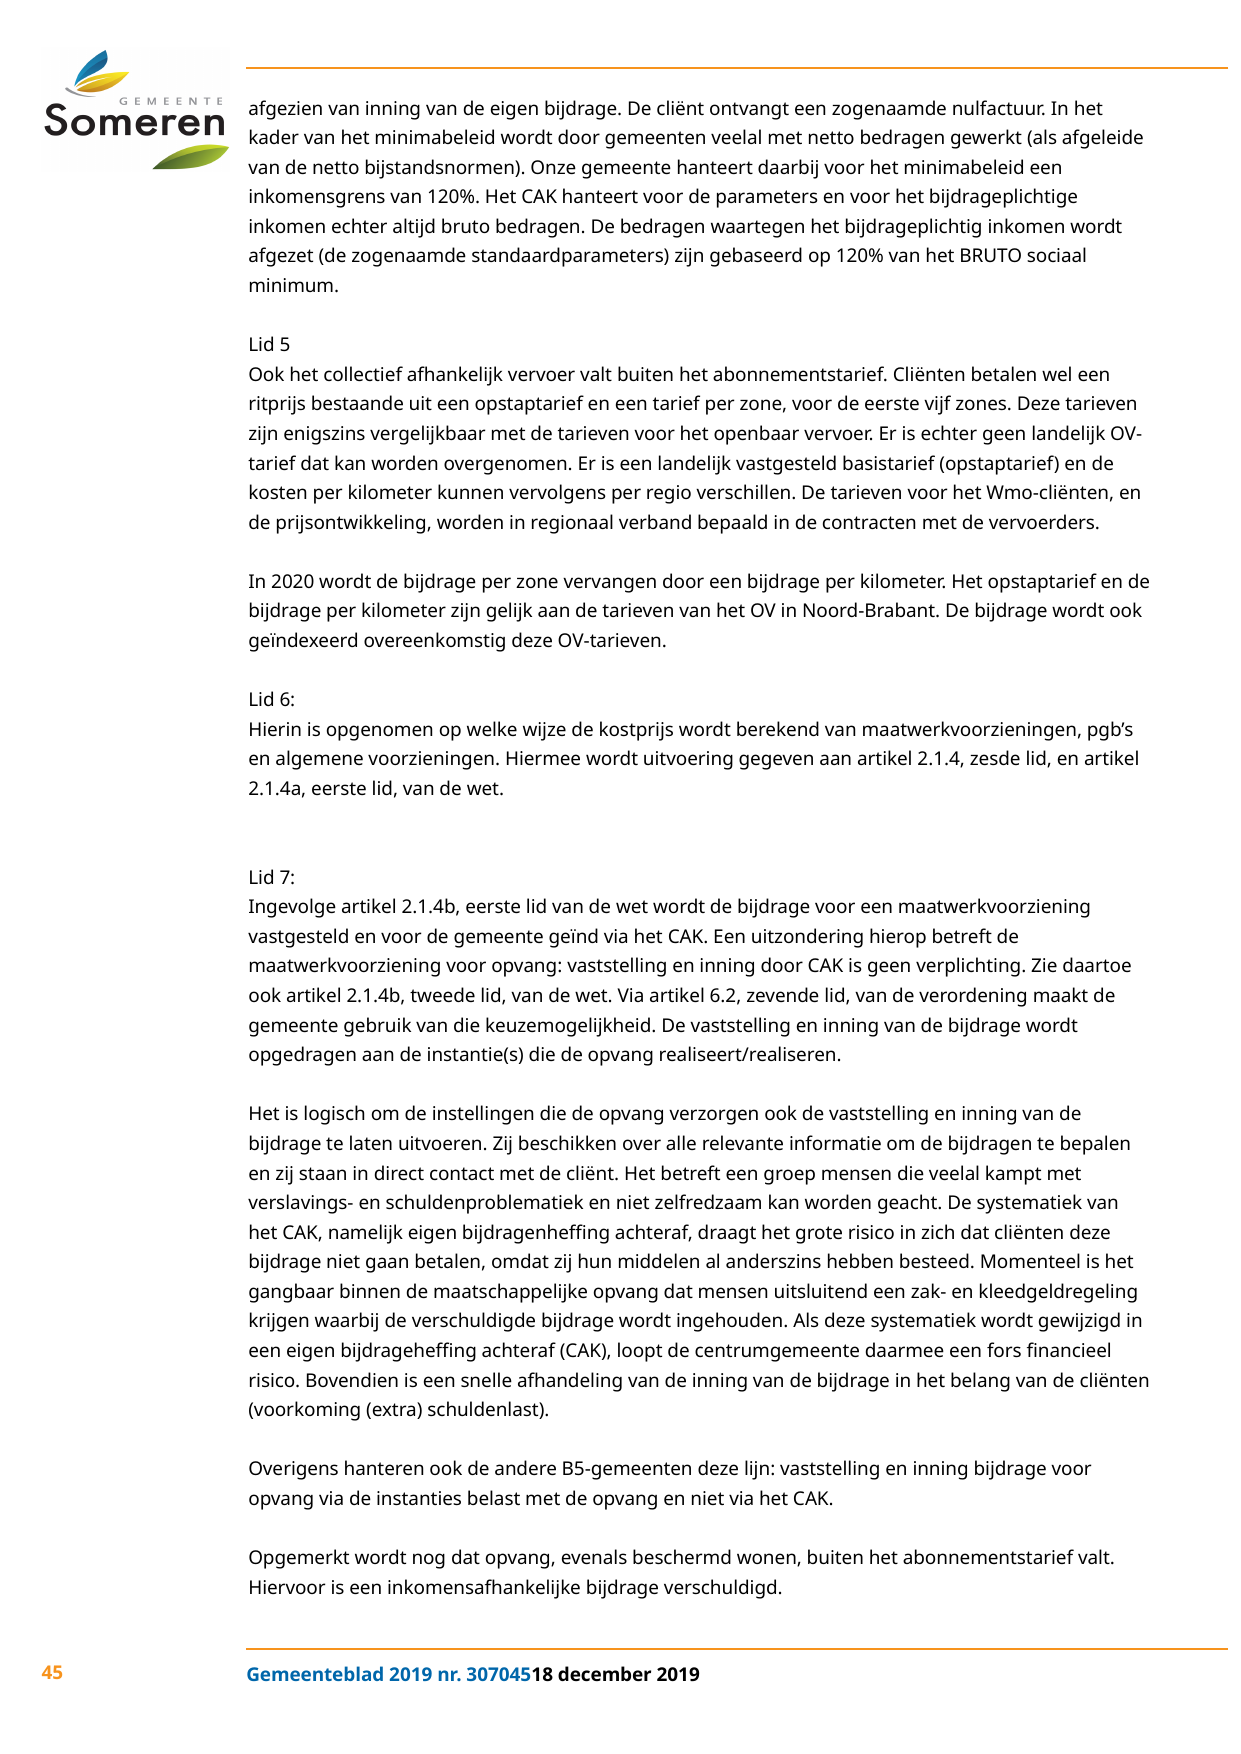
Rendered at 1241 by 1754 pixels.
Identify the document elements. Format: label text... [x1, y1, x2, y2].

text Overigens hanteren ook de andere B5-gemeenten deze lijn: vaststelling en inning bijdrage voor opvang via de instanties belast met de opvang en niet via het CAK. [248, 1456, 1152, 1511]
picture [41, 47, 231, 172]
text In 2020 wordt de bijdrage per zone vervangen door een bijdrage per kilometer. Het opstaptarief en de bijdrage per kilometer zijn gelijk aan de tarieven van het OV in Noord-Brabant. De bijdrage wordt ook geïndexeerd overeenkomstig deze OV-tarieven. [248, 568, 1152, 653]
text Lid 5 [248, 331, 1152, 357]
text Lid 7: [248, 864, 1152, 890]
text afgezien van inning van de eigen bijdrage. De cliënt ontvangt een zogenaamde nulfactuur. In het kader van het minimabeleid wordt door gemeenten veelal met netto bedragen gewerkt (als afgeleide van de netto bijstandsnormen). Onze gemeente hanteert daarbij voor het minimabeleid een inkomensgrens van 120%. Het CAK hanteert voor de parameters en voor het bijdrageplichtige inkomen echter altijd bruto bedragen. De bedragen waartegen het bijdrageplichtig inkomen wordt afgezet (de zogenaamde standaardparameters) zijn gebaseerd op 120% van het BRUTO sociaal minimum. [248, 95, 1152, 298]
text Opgemerkt wordt nog dat opvang, evenals beschermd wonen, buiten het abonnementstarief valt. Hiervoor is een inkomensafhankelijke bijdrage verschuldigd. [248, 1544, 1152, 1600]
text Het is logisch om de instellingen die de opvang verzorgen ook de vaststelling en inning van de bijdrage te laten uitvoeren. Zij beschikken over alle relevante informatie om de bijdragen te bepalen en zij staan in direct contact met de cliënt. Het betreft een groep mensen die veelal kampt met verslavings- en schuldenproblematiek en niet zelfredzaam kan worden geacht. De systematiek van het CAK, namelijk eigen bijdragenheffing achteraf, draagt het grote risico in zich dat cliënten deze bijdrage niet gaan betalen, omdat zij hun middelen al anderszins hebben besteed. Momenteel is het gangbaar binnen de maatschappelijke opvang dat mensen uitsluitend een zak- en kleedgeldregeling krijgen waarbij de verschuldigde bijdrage wordt ingehouden. Als deze systematiek wordt gewijzigd in een eigen bijdrageheffing achteraf (CAK), loopt de centrumgemeente daarmee een fors financieel risico. Bovendien is een snelle afhandeling van de inning van de bijdrage in het belang van de cliënten (voorkoming (extra) schuldenlast). [248, 1101, 1152, 1422]
text Hierin is opgenomen op welke wijze de kostprijs wordt berekend van maatwerkvoorzieningen, pgb’s en algemene voorzieningen. Hiermee wordt uitvoering gegeven aan artikel 2.1.4, zesde lid, en artikel 2.1.4a, eerste lid, van de wet. [248, 716, 1152, 801]
text Ook het collectief afhankelijk vervoer valt buiten het abonnementstarief. Cliënten betalen wel een ritprijs bestaande uit een opstaptarief en een tarief per zone, voor de eerste vijf zones. Deze tarieven zijn enigszins vergelijkbaar met de tarieven voor het openbaar vervoer. Er is echter geen landelijk OV-tarief dat kan worden overgenomen. Er is een landelijk vastgesteld basistarief (opstaptarief) en de kosten per kilometer kunnen vervolgens per regio verschillen. De tarieven voor het Wmo-cliënten, en de prijsontwikkeling, worden in regionaal verband bepaald in de contracten met de vervoerders. [248, 361, 1152, 535]
text Ingevolge artikel 2.1.4b, eerste lid van de wet wordt de bijdrage voor een maatwerkvoorziening vastgesteld en voor de gemeente geïnd via het CAK. Een uitzondering hierop betreft de maatwerkvoorziening voor opvang: vaststelling en inning door CAK is geen verplichting. Zie daartoe ook artikel 2.1.4b, tweede lid, van de wet. Via artikel 6.2, zevende lid, van de verordening maakt de gemeente gebruik van die keuzemogelijkheid. De vaststelling en inning van de bijdrage wordt opgedragen aan de instantie(s) die de opvang realiseert/realiseren. [248, 893, 1152, 1067]
text Lid 6: [248, 686, 1152, 712]
